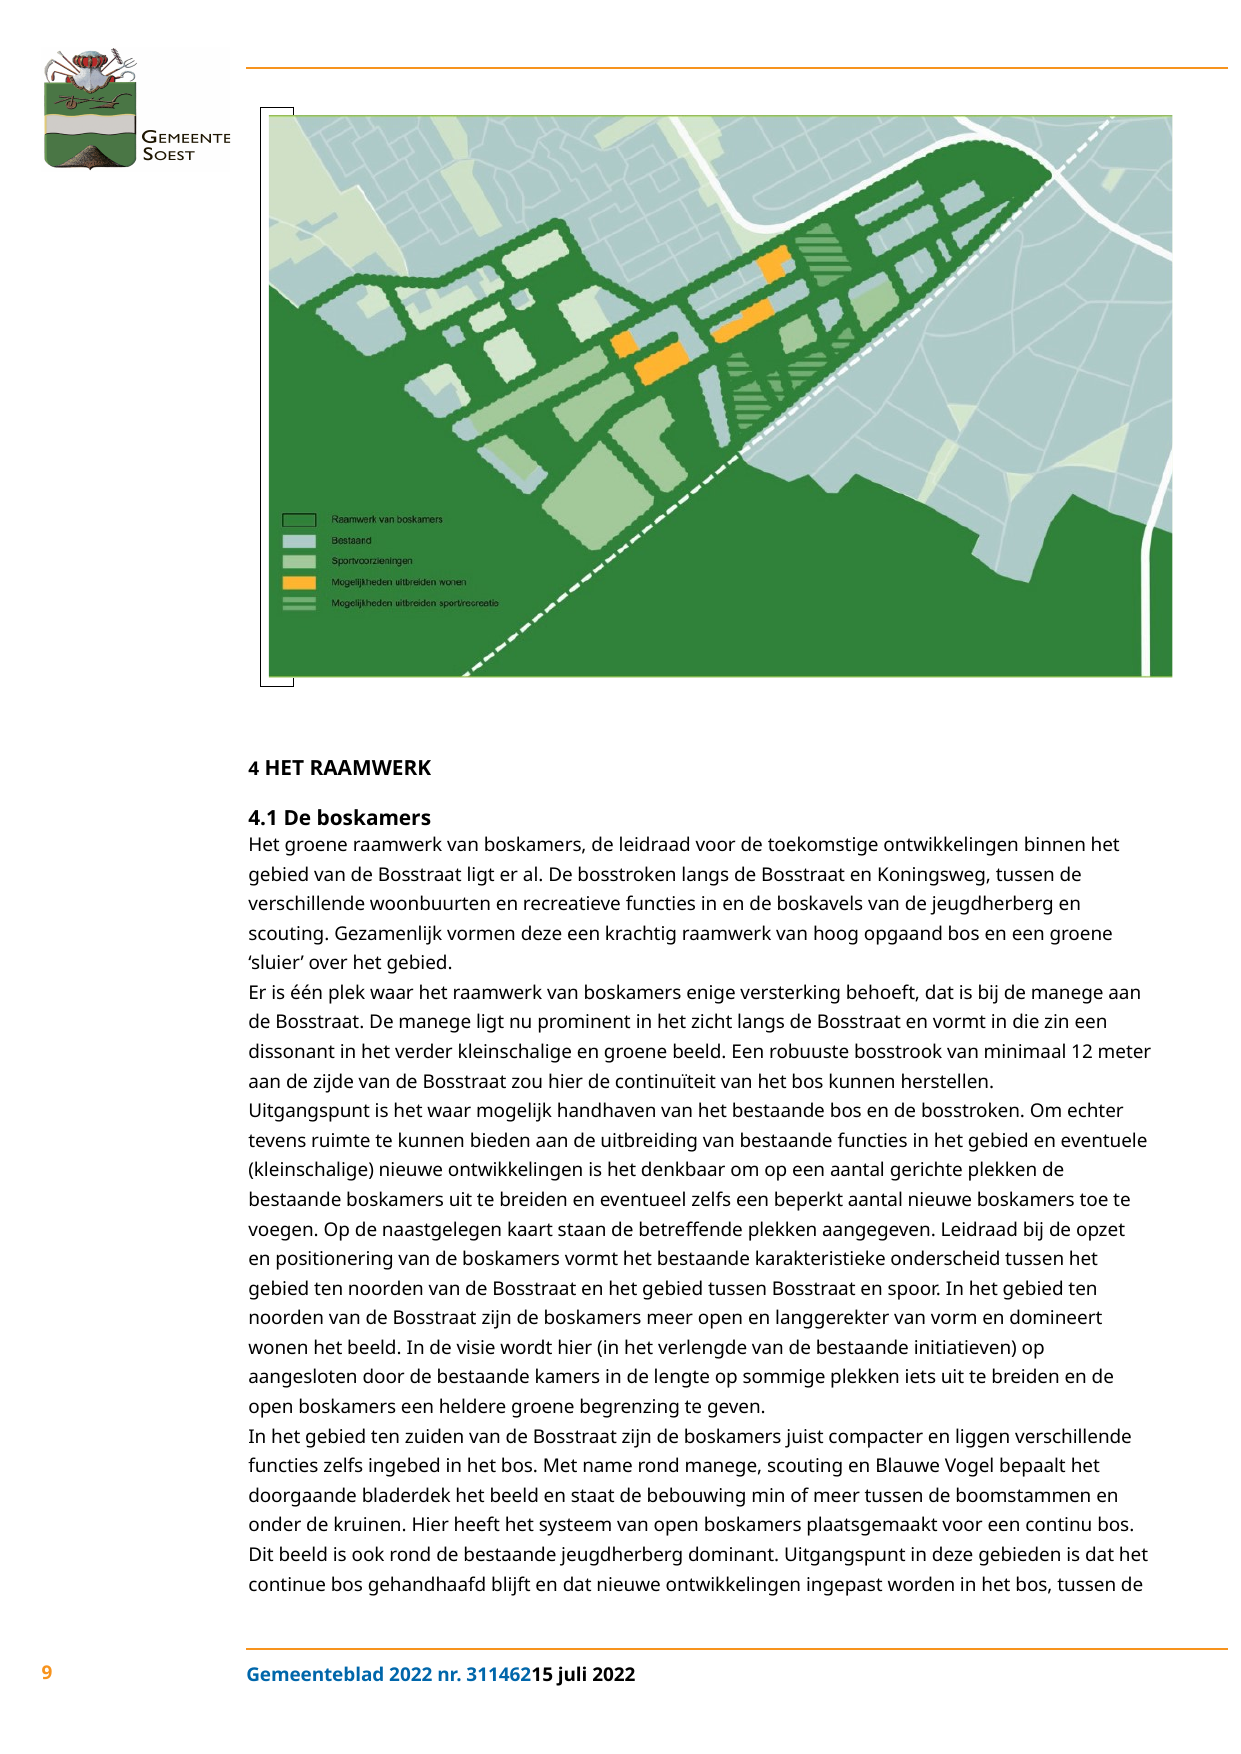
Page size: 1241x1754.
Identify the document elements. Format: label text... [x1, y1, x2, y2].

text 4 HET RAAMWERK [248, 753, 1152, 782]
text Uitgangspunt is het waar mogelijk handhaven van het bestaande bos en de bosstroken. Om echter tevens ruimte te kunnen bieden aan de uitbreiding van bestaande functies in het gebied en eventuele (kleinschalige) nieuwe ontwikkelingen is het denkbaar om op een aantal gerichte plekken de bestaande boskamers uit te breiden en eventueel zelfs een beperkt aantal nieuwe boskamers toe te voegen. Op de naastgelegen kaart staan de betreffende plekken aangegeven. Leidraad bij de opzet en positionering van de boskamers vormt het bestaande karakteristieke onderscheid tussen het gebied ten noorden van de Bosstraat en het gebied tussen Bosstraat en spoor. In het gebied ten noorden van de Bosstraat zijn de boskamers meer open en langgerekter van vorm en domineert wonen het beeld. In de visie wordt hier (in het verlengde van de bestaande initiatieven) op aangesloten door de bestaande kamers in de lengte op sommige plekken iets uit te breiden en de open boskamers een heldere groene begrenzing te geven. [248, 1097, 1152, 1419]
picture [41, 47, 231, 172]
picture [268, 115, 1173, 678]
text 4.1 De boskamers [248, 803, 1152, 831]
text In het gebied ten zuiden van de Bosstraat zijn de boskamers juist compacter en liggen verschillende functies zelfs ingebed in het bos. Met name rond manege, scouting en Blauwe Vogel bepaalt het doorgaande bladerdek het beeld en staat de bebouwing min of meer tussen de boomstammen en onder de kruinen. Hier heeft het systeem van open boskamers plaatsgemaakt voor een continu bos. Dit beeld is ook rond de bestaande jeugdherberg dominant. Uitgangspunt in deze gebieden is dat het continue bos gehandhaafd blijft en dat nieuwe ontwikkelingen ingepast worden in het bos, tussen de [248, 1423, 1152, 1597]
text Het groene raamwerk van boskamers, de leidraad voor de toekomstige ontwikkelingen binnen het gebied van de Bosstraat ligt er al. De bosstroken langs de Bosstraat en Koningsweg, tussen de verschillende woonbuurten en recreatieve functies in en de boskavels van de jeugdherberg en scouting. Gezamenlijk vormen deze een krachtig raamwerk van hoog opgaand bos en een groene ‘sluier’ over het gebied. [248, 831, 1152, 975]
text Er is één plek waar het raamwerk van boskamers enige versterking behoeft, dat is bij de manege aan de Bosstraat. De manege ligt nu prominent in het zicht langs de Bosstraat en vormt in die zin een dissonant in het verder kleinschalige en groene beeld. Een robuuste bosstrook van minimaal 12 meter aan de zijde van de Bosstraat zou hier de continuïteit van het bos kunnen herstellen. [248, 979, 1152, 1094]
